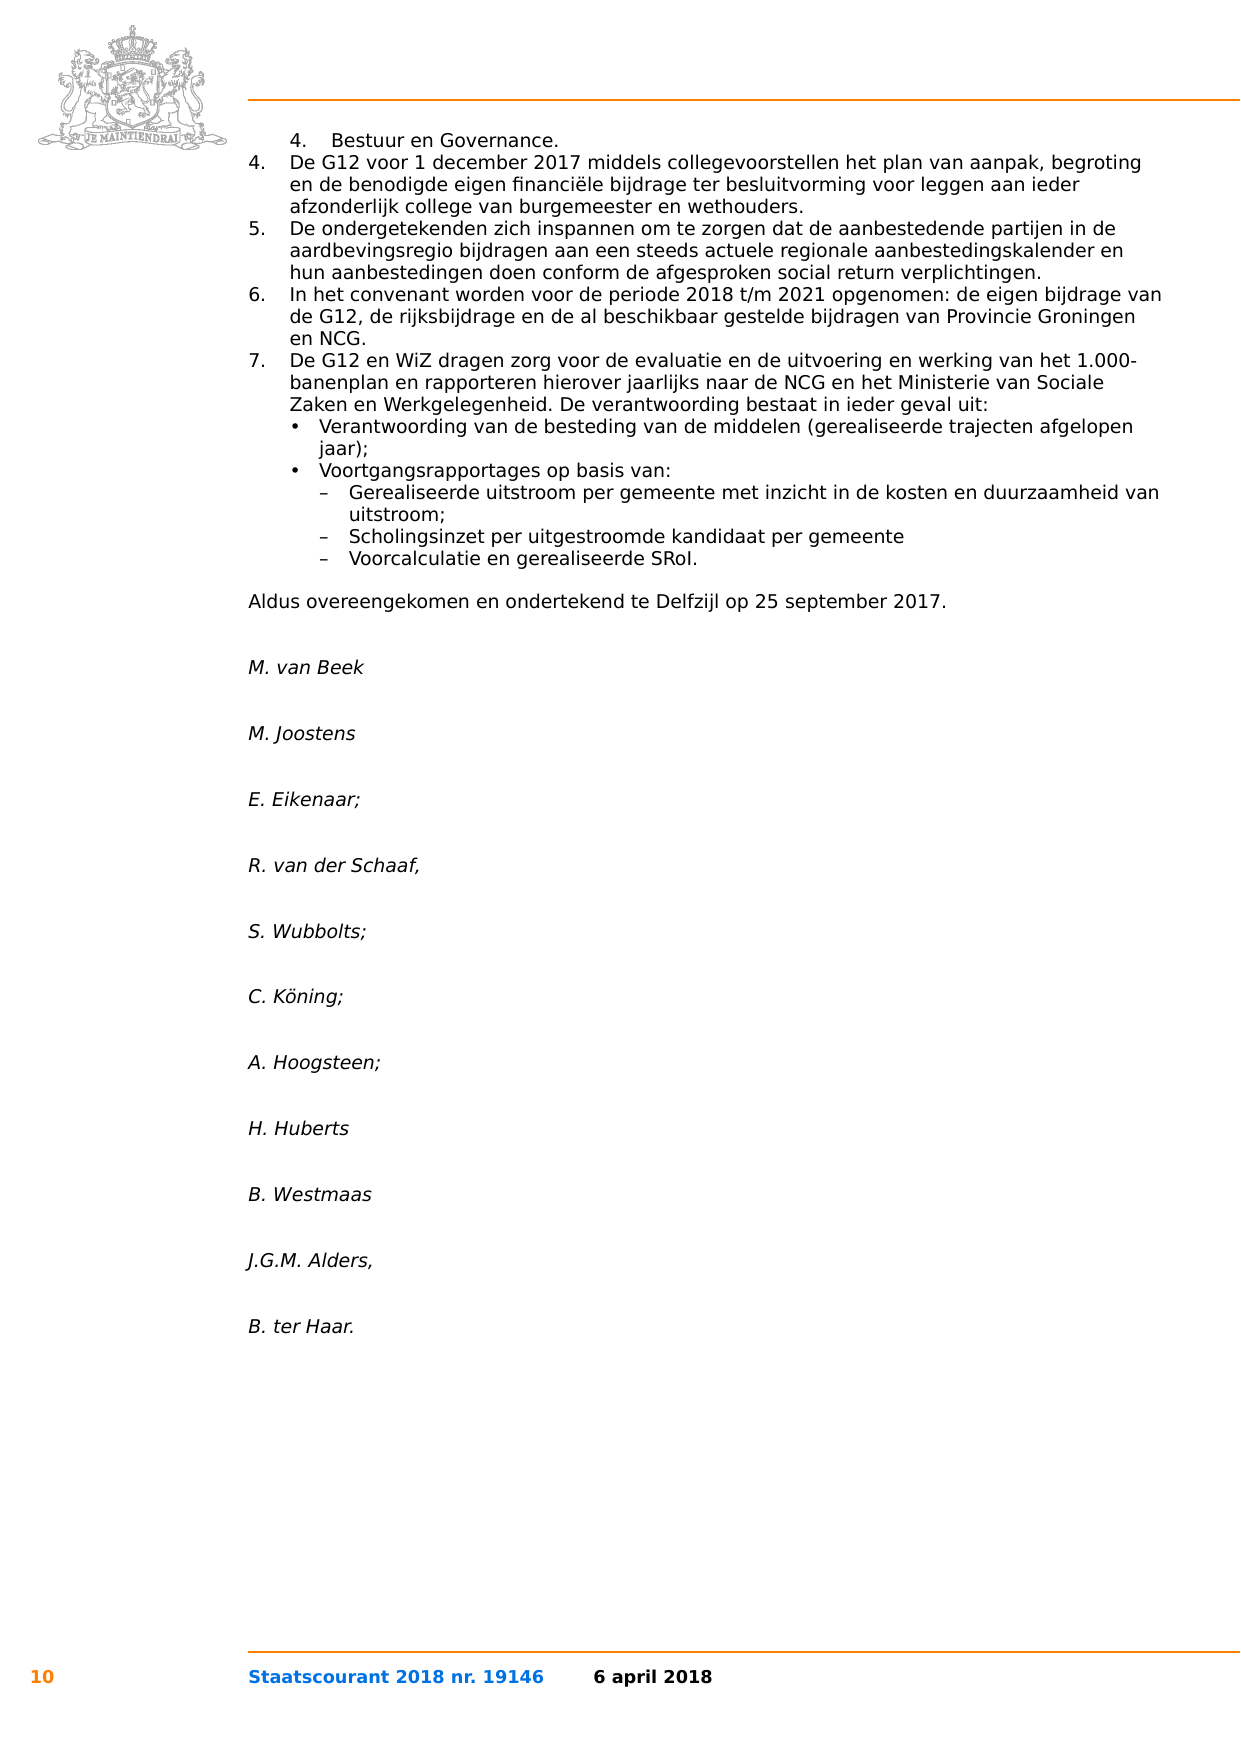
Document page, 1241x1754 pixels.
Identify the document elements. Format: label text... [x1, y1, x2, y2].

text B. Westmaas [248, 1162, 1163, 1206]
text Aldus overeengekomen en ondertekend te Delfzijl op 25 september 2017. [248, 591, 1163, 613]
text R. van der Schaaf, [248, 833, 1163, 877]
text J.G.M. Alders, [248, 1228, 1163, 1272]
text 6. In het convenant worden voor de periode 2018 t/m 2021 opgenomen: de eigen bijdrage van de G12, de rijksbijdrage en de al beschikbaar gestelde bijdragen van Provincie Groningen en NCG. [248, 284, 1163, 350]
text S. Wubbolts; [248, 898, 1163, 942]
text 7. De G12 en WiZ dragen zorg voor de evaluatie en de uitvoering en werking van het 1.000-banenplan en rapporteren hierover jaarlijks naar de NCG en het Ministerie van Sociale Zaken en Werkgelegenheid. De verantwoording bestaat in ieder geval uit: [248, 350, 1163, 416]
text • Verantwoording van de besteding van de middelen (gerealiseerde trajecten afgelopen jaar); [289, 416, 1163, 459]
text M. Joostens [248, 701, 1163, 745]
text H. Huberts [248, 1096, 1163, 1140]
text 4. De G12 voor 1 december 2017 middels collegevoorstellen het plan van aanpak, begroting en de benodigde eigen financiële bijdrage ter besluitvorming voor leggen aan ieder afzonderlijk college van burgemeester en wethouders. [248, 152, 1163, 218]
text • Voortgangsrapportages op basis van: [289, 459, 1163, 482]
text 5. De ondergetekenden zich inspannen om te zorgen dat de aanbestedende partijen in de aardbevingsregio bijdragen aan een steeds actuele regionale aanbestedingskalender en hun aanbestedingen doen conform de afgesproken social return verplichtingen. [248, 218, 1163, 284]
text – Scholingsinzet per uitgestroomde kandidaat per gemeente [319, 526, 1163, 547]
text C. Köning; [248, 964, 1163, 1008]
text E. Eikenaar; [248, 767, 1163, 811]
text B. ter Haar. [248, 1293, 1163, 1337]
text – Gerealiseerde uitstroom per gemeente met inzicht in de kosten en duurzaamheid van uitstroom; [319, 482, 1163, 526]
text A. Hoogsteen; [248, 1030, 1163, 1074]
picture [38, 25, 227, 150]
text – Voorcalculatie en gerealiseerde SRoI. [319, 547, 1163, 569]
text M. van Beek [248, 635, 1163, 679]
text 4. Bestuur en Governance. [289, 130, 1163, 152]
